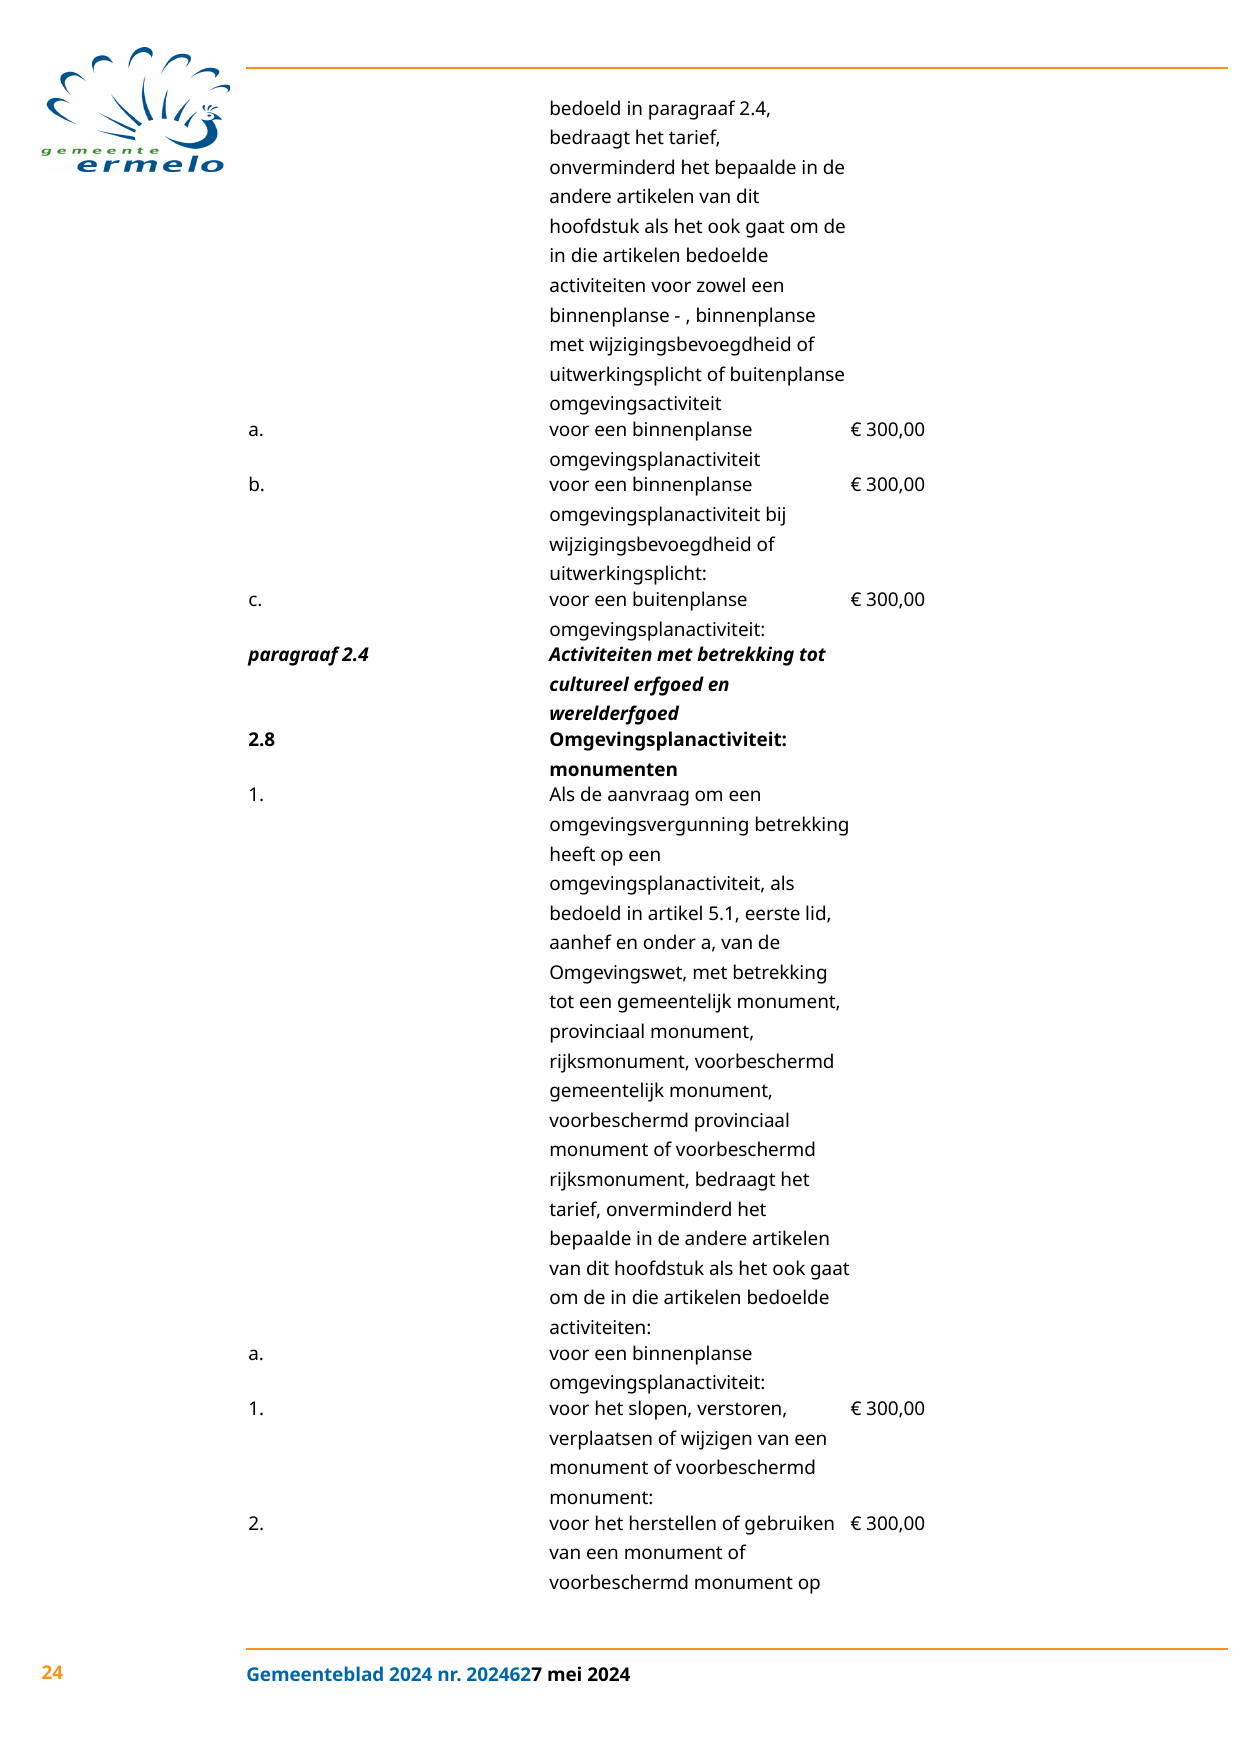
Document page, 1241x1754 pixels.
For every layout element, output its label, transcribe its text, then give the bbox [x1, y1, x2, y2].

table_cell Omgevingsplanactiviteit: monumenten [549, 726, 850, 782]
table_cell voor een buitenplanse omgevingsplanactiviteit: [549, 586, 850, 641]
table_cell [850, 726, 1152, 782]
table_cell € 300,00 [850, 1510, 1152, 1594]
table_cell voor een binnenplanse omgevingsplanactiviteit [549, 416, 850, 472]
table_cell paragraaf 2.4 [248, 641, 549, 726]
table_cell € 300,00 [850, 586, 1152, 641]
table_cell a. [248, 416, 549, 472]
table_cell voor het slopen, verstoren, verplaatsen of wijzigen van een monument of voorbeschermd monument: [549, 1395, 850, 1510]
table_cell [248, 95, 549, 416]
table_cell [850, 1340, 1152, 1395]
table_cell bedoeld in paragraaf 2.4, bedraagt het tarief, onverminderd het bepaalde in de andere artikelen van dit hoofdstuk als het ook gaat om de in die artikelen bedoelde activiteiten voor zowel een binnenplanse - , binnenplanse met wijzigingsbevoegdheid of uitwerkingsplicht of buitenplanse omgevingsactiviteit [549, 95, 850, 416]
table_cell 2. [248, 1510, 549, 1594]
table_cell € 300,00 [850, 472, 1152, 586]
table_cell € 300,00 [850, 416, 1152, 472]
table_cell voor het herstellen of gebruiken van een monument of voorbeschermd monument op [549, 1510, 850, 1594]
table_cell voor een binnenplanse omgevingsplanactiviteit: [549, 1340, 850, 1395]
table_cell 1. [248, 782, 549, 1340]
table_cell [850, 782, 1152, 1340]
table_cell Activiteiten met betrekking tot cultureel erfgoed en werelderfgoed [549, 641, 850, 726]
table_cell 2.8 [248, 726, 549, 782]
picture [41, 47, 231, 172]
table_cell Als de aanvraag om een omgevingsvergunning betrekking heeft op een omgevingsplanactiviteit, als bedoeld in artikel 5.1, eerste lid, aanhef en onder a, van de Omgevingswet, met betrekking tot een gemeentelijk monument, provinciaal monument, rijksmonument, voorbeschermd gemeentelijk monument, voorbeschermd provinciaal monument of voorbeschermd rijksmonument, bedraagt het tarief, onverminderd het bepaalde in de andere artikelen van dit hoofdstuk als het ook gaat om de in die artikelen bedoelde activiteiten: [549, 782, 850, 1340]
table_cell voor een binnenplanse omgevingsplanactiviteit bij wijzigingsbevoegdheid of uitwerkingsplicht: [549, 472, 850, 586]
table_cell c. [248, 586, 549, 641]
table_cell [850, 641, 1152, 726]
table_cell b. [248, 472, 549, 586]
table_cell 1. [248, 1395, 549, 1510]
table_cell € 300,00 [850, 1395, 1152, 1510]
table_cell a. [248, 1340, 549, 1395]
table_cell [850, 95, 1152, 416]
